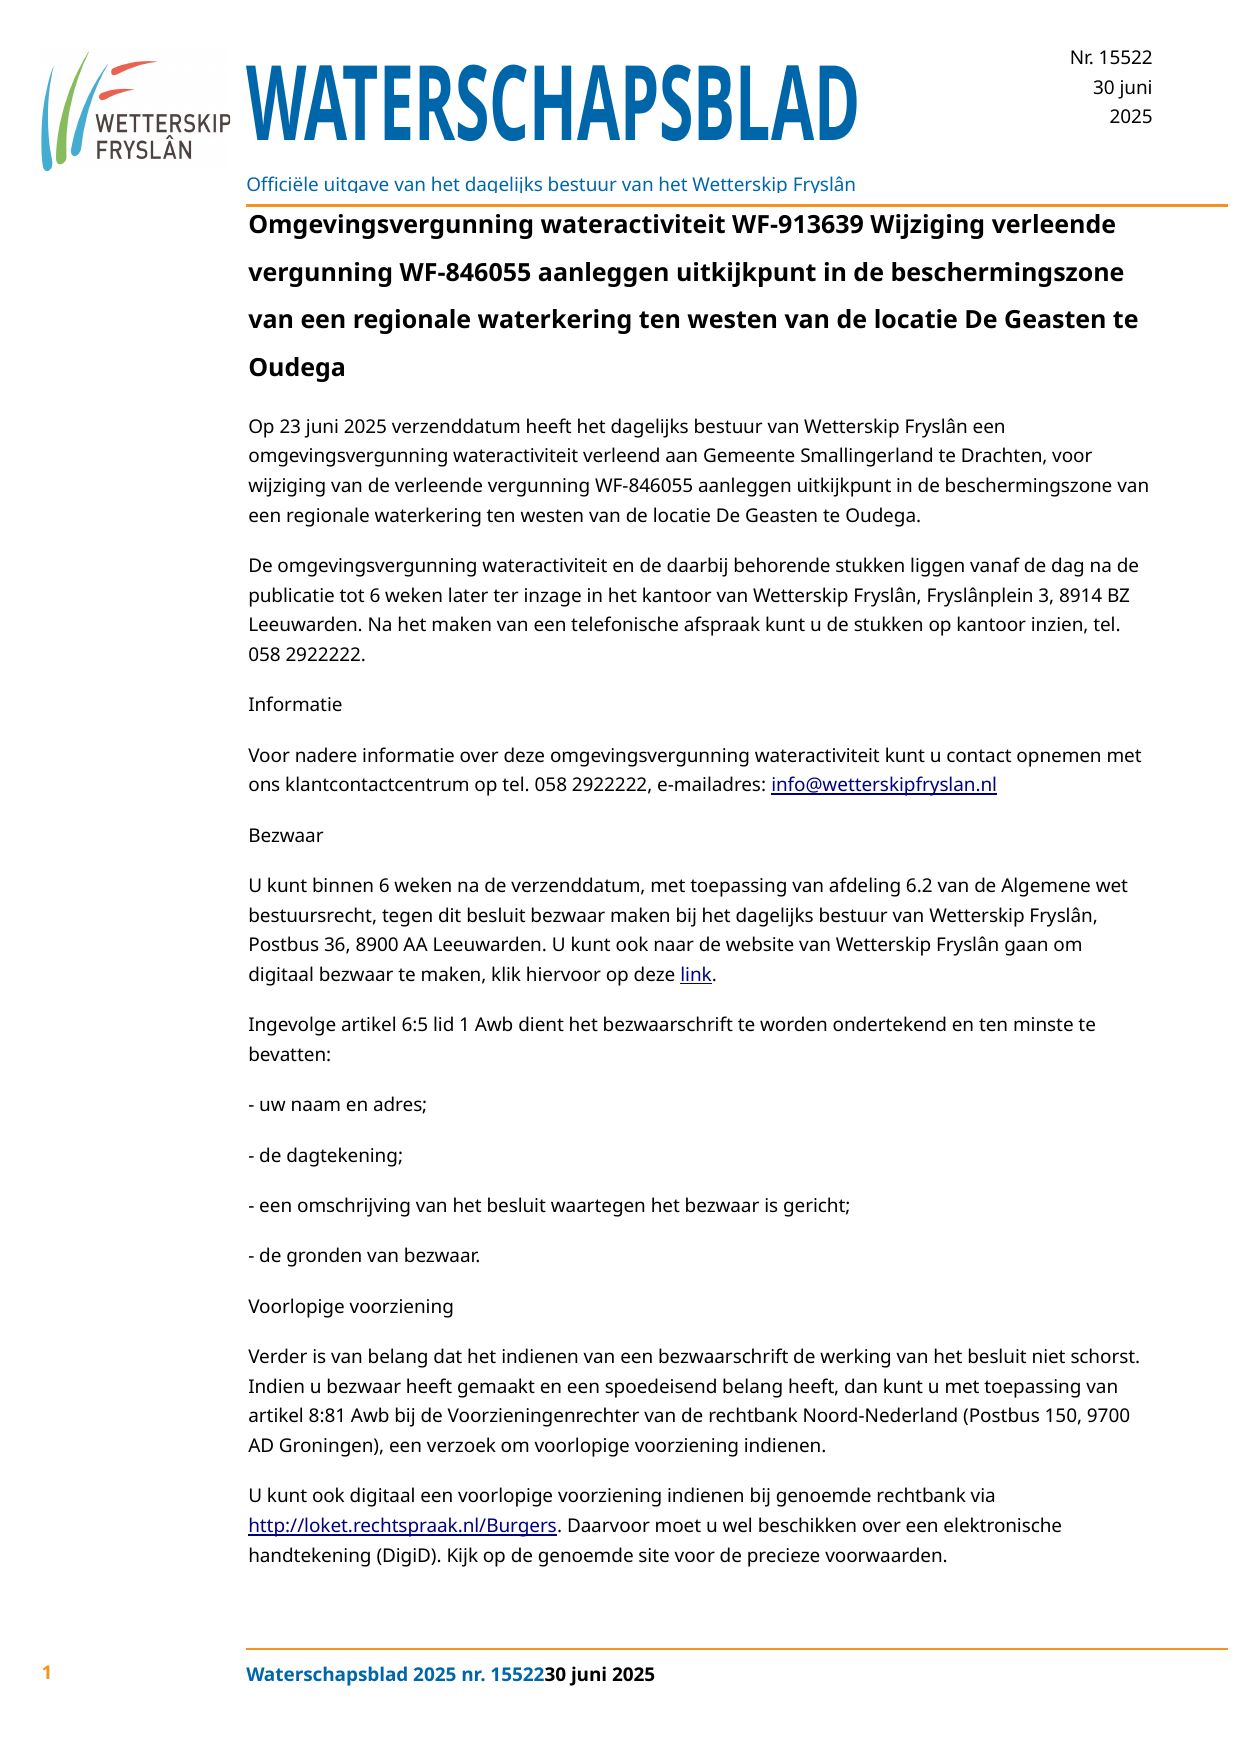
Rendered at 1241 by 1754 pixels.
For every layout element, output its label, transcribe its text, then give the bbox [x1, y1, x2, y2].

text - de dagtekening; [248, 1142, 1152, 1168]
text Omgevingsvergunning wateractiviteit WF-913639 Wijziging verleende vergunning WF-846055 aanleggen uitkijkpunt in de beschermingszone van een regionale waterkering ten westen van de locatie De Geasten te Oudega [248, 207, 1152, 384]
text Verder is van belang dat het indienen van een bezwaarschrift de werking van het besluit niet schorst. Indien u bezwaar heeft gemaakt en een spoedeisend belang heeft, dan kunt u met toepassing van artikel 8:81 Awb bij de Voorzieningenrechter van de rechtbank Noord-Nederland (Postbus 150, 9700 AD Groningen), een verzoek om voorlopige voorziening indienen. [248, 1343, 1152, 1458]
text U kunt binnen 6 weken na de verzenddatum, met toepassing van afdeling 6.2 van de Algemene wet bestuursrecht, tegen dit besluit bezwaar maken bij het dagelijks bestuur van Wetterskip Fryslân, Postbus 36, 8900 AA Leeuwarden. U kunt ook naar de website van Wetterskip Fryslân gaan om digitaal bezwaar te maken, klik hiervoor op deze link. [248, 872, 1152, 987]
text U kunt ook digitaal een voorlopige voorziening indienen bij genoemde rechtbank via http://loket.rechtspraak.nl/Burgers. Daarvoor moet u wel beschikken over een elektronische handtekening (DigiD). Kijk op de genoemde site voor de precieze voorwaarden. [248, 1483, 1152, 1568]
text Bezwaar [248, 822, 1152, 848]
text - de gronden van bezwaar. [248, 1243, 1152, 1268]
text De omgevingsvergunning wateractiviteit en de daarbij behorende stukken liggen vanaf de dag na de publicatie tot 6 weken later ter inzage in het kantoor van Wetterskip Fryslân, Fryslânplein 3, 8914 BZ Leeuwarden. Na het maken van een telefonische afspraak kunt u de stukken op kantoor inzien, tel. 058 2922222. [248, 552, 1152, 667]
text Voorlopige voorziening [248, 1293, 1152, 1319]
text Ingevolge artikel 6:5 lid 1 Awb dient het bezwaarschrift te worden ondertekend en ten minste te bevatten: [248, 1011, 1152, 1067]
text - een omschrijving van het besluit waartegen het bezwaar is gericht; [248, 1192, 1152, 1218]
text Op 23 juni 2025 verzenddatum heeft het dagelijks bestuur van Wetterskip Fryslân een omgevingsvergunning wateractiviteit verleend aan Gemeente Smallingerland te Drachten, voor wijziging van de verleende vergunning WF-846055 aanleggen uitkijkpunt in de beschermingszone van een regionale waterkering ten westen van de locatie De Geasten te Oudega. [248, 413, 1152, 528]
picture [41, 47, 231, 172]
text - uw naam en adres; [248, 1091, 1152, 1117]
text Voor nadere informatie over deze omgevingsvergunning wateractiviteit kunt u contact opnemen met ons klantcontactcentrum op tel. 058 2922222, e-mailadres: info@wetterskipfryslan.nl [248, 742, 1152, 797]
text Informatie [248, 691, 1152, 717]
